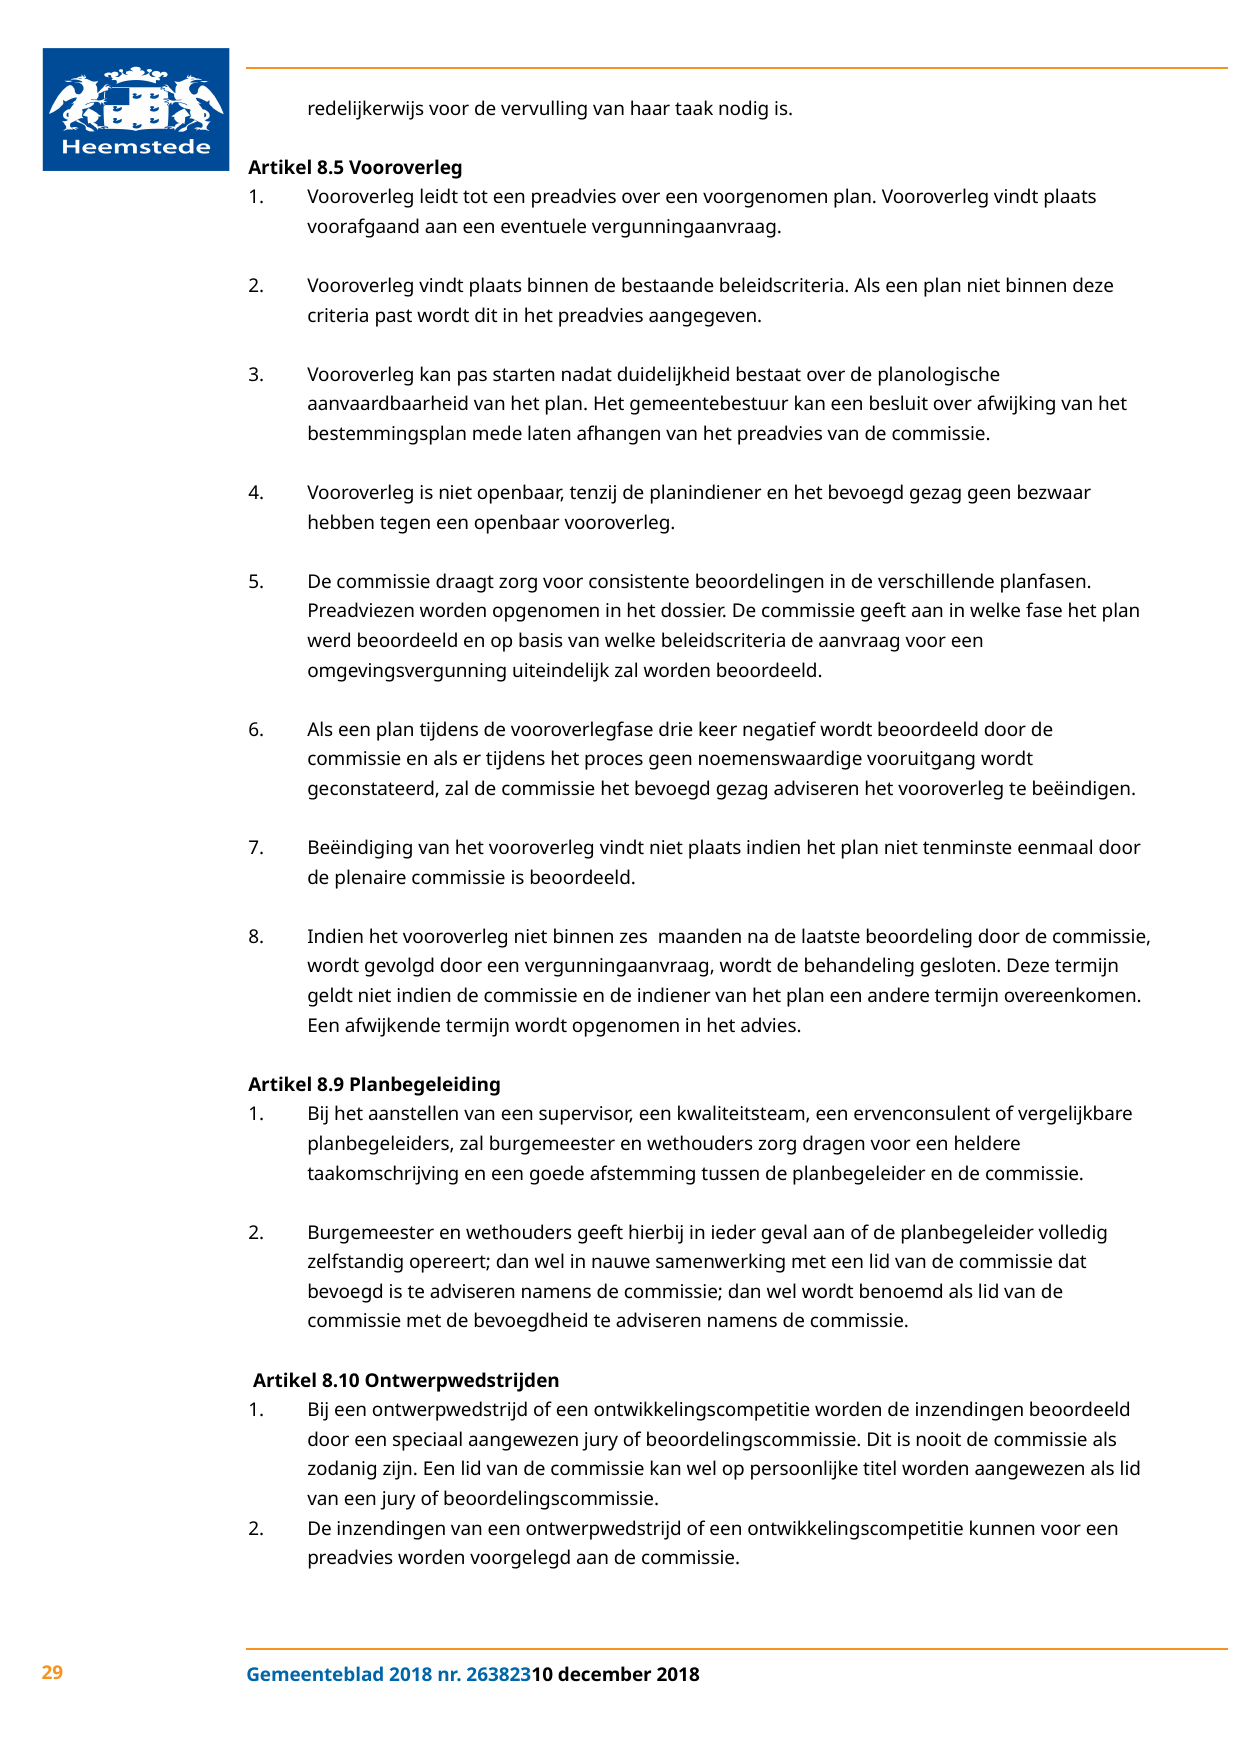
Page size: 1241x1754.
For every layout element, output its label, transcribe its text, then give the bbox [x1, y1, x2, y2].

text Artikel 8.10 Ontwerpwedstrijden [248, 1367, 1152, 1393]
list Bij het aanstellen van een supervisor, een kwaliteitsteam, een ervenconsulent of vergelijkbare planbegeleiders, zal burgemeester en wethouders zorg dragen voor een heldere taakomschrijving en een goede afstemming tussen de planbegeleider en de commissie. [248, 1101, 1152, 1186]
list Beëindiging van het vooroverleg vindt niet plaats indien het plan niet tenminste eenmaal door de plenaire commissie is beoordeeld. [248, 834, 1152, 890]
picture [41, 47, 231, 172]
list Burgemeester en wethouders geeft hierbij in ieder geval aan of de planbegeleider volledig zelfstandig opereert; dan wel in nauwe samenwerking met een lid van de commissie dat bevoegd is te adviseren namens de commissie; dan wel wordt benoemd als lid van de commissie met de bevoegdheid te adviseren namens de commissie. [248, 1219, 1152, 1333]
list redelijkerwijs voor de vervulling van haar taak nodig is. [248, 95, 1152, 121]
list De inzendingen van een ontwerpwedstrijd of een ontwikkelingscompetitie kunnen voor een preadvies worden voorgelegd aan de commissie. [248, 1515, 1152, 1570]
text Artikel 8.5 Vooroverleg [248, 154, 1152, 180]
text Artikel 8.9 Planbegeleiding [248, 1071, 1152, 1097]
list De commissie draagt zorg voor consistente beoordelingen in de verschillende planfasen. Preadviezen worden opgenomen in het dossier. De commissie geeft aan in welke fase het plan werd beoordeeld en op basis van welke beleidscriteria de aanvraag voor een omgevingsvergunning uiteindelijk zal worden beoordeeld. [248, 568, 1152, 683]
list Bij een ontwerpwedstrijd of een ontwikkelingscompetitie worden de inzendingen beoordeeld door een speciaal aangewezen jury of beoordelingscommissie. Dit is nooit de commissie als zodanig zijn. Een lid van de commissie kan wel op persoonlijke titel worden aangewezen als lid van een jury of beoordelingscommissie. [248, 1396, 1152, 1511]
list Als een plan tijdens de vooroverlegfase drie keer negatief wordt beoordeeld door de commissie en als er tijdens het proces geen noemenswaardige vooruitgang wordt geconstateerd, zal de commissie het bevoegd gezag adviseren het vooroverleg te beëindigen. [248, 716, 1152, 801]
list Indien het vooroverleg niet binnen zes maanden na de laatste beoordeling door de commissie, wordt gevolgd door een vergunningaanvraag, wordt de behandeling gesloten. Deze termijn geldt niet indien de commissie en de indiener van het plan een andere termijn overeenkomen. Een afwijkende termijn wordt opgenomen in het advies. [248, 923, 1152, 1038]
list Vooroverleg vindt plaats binnen de bestaande beleidscriteria. Als een plan niet binnen deze criteria past wordt dit in het preadvies aangegeven. [248, 272, 1152, 328]
list Vooroverleg leidt tot een preadvies over een voorgenomen plan. Vooroverleg vindt plaats voorafgaand aan een eventuele vergunningaanvraag. [248, 183, 1152, 239]
list Vooroverleg kan pas starten nadat duidelijkheid bestaat over de planologische aanvaardbaarheid van het plan. Het gemeentebestuur kan een besluit over afwijking van het bestemmingsplan mede laten afhangen van het preadvies van de commissie. [248, 361, 1152, 446]
list Vooroverleg is niet openbaar, tenzij de planindiener en het bevoegd gezag geen bezwaar hebben tegen een openbaar vooroverleg. [248, 479, 1152, 535]
